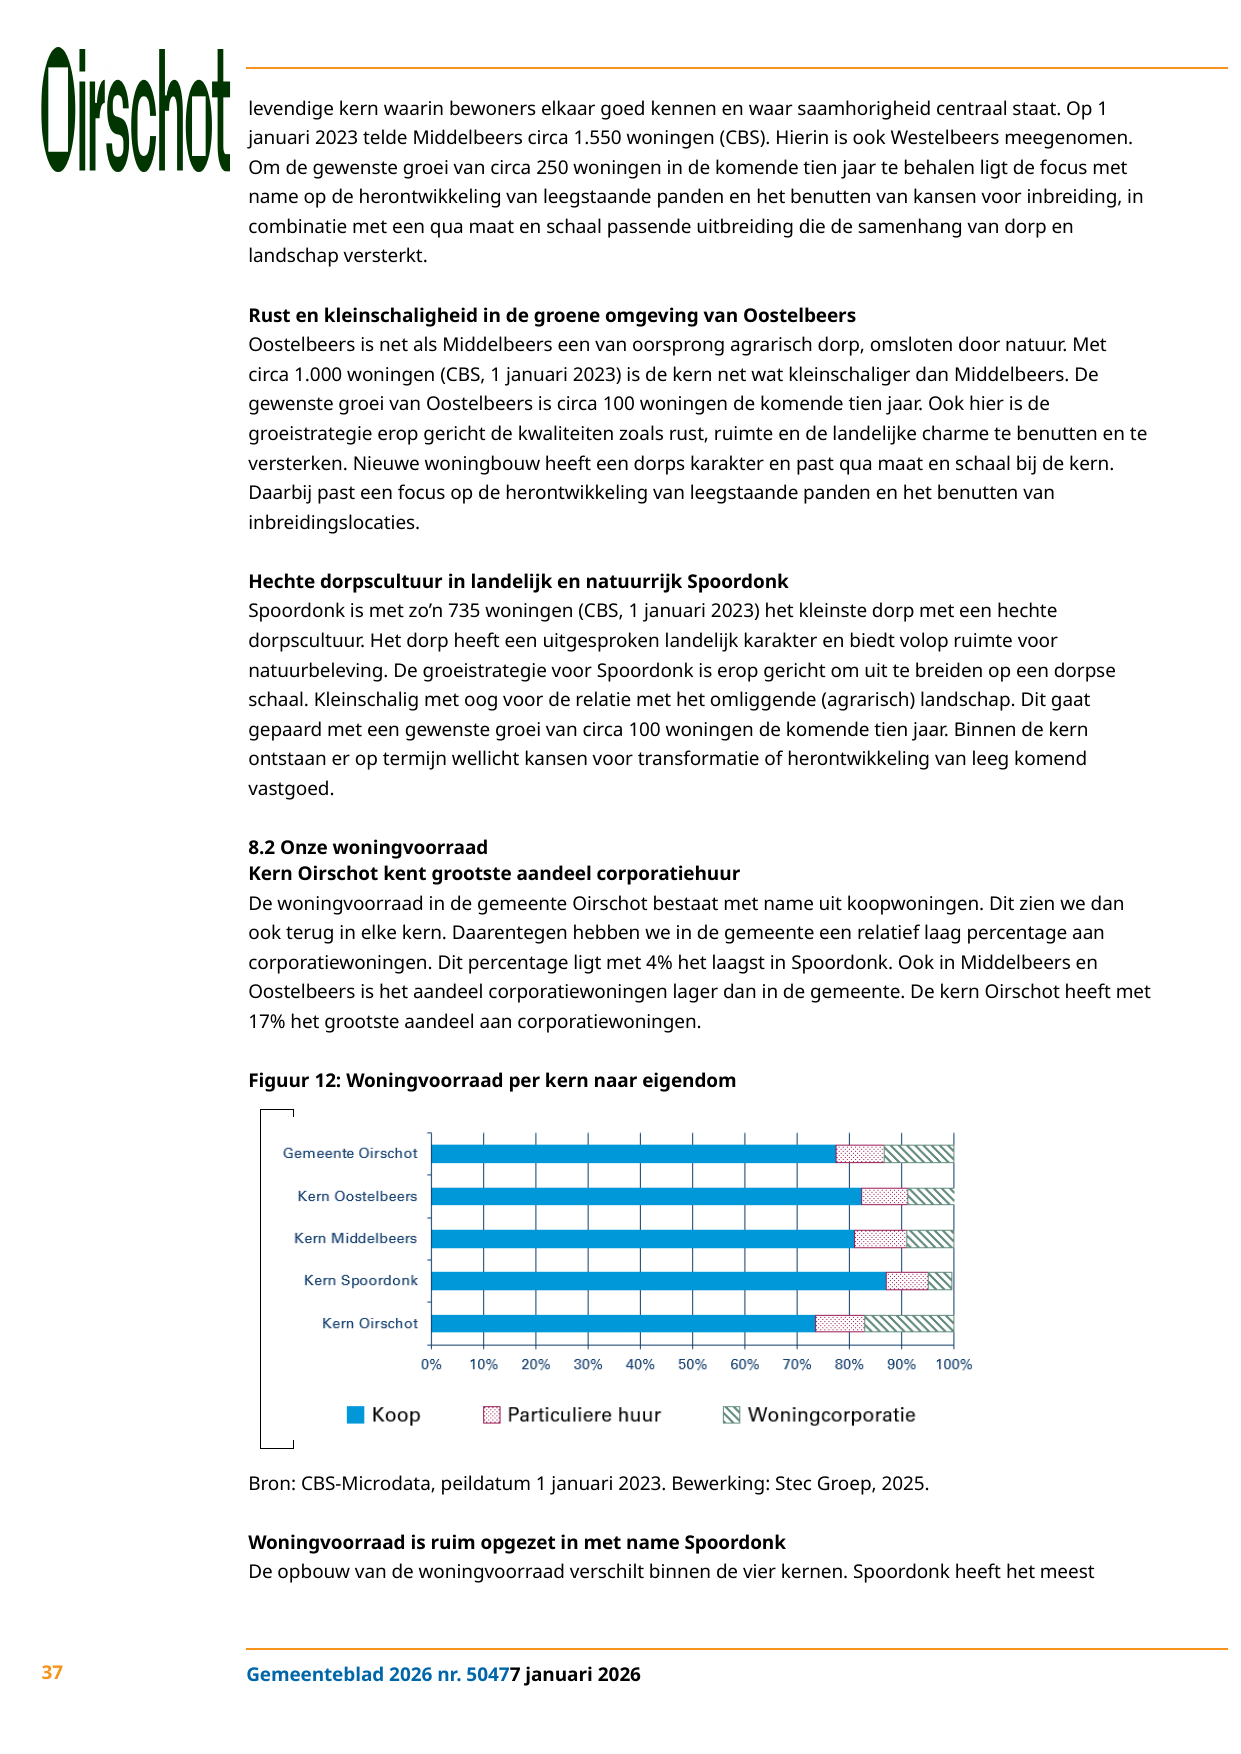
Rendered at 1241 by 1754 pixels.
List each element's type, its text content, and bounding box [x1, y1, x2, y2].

picture [41, 47, 231, 172]
text 8.2 Onze woningvoorraad [248, 834, 1152, 860]
text Kern Oirschot kent grootste aandeel corporatiehuur [248, 860, 1152, 886]
text De opbouw van de woningvoorraad verschilt binnen de vier kernen. Spoordonk heeft het meest [248, 1558, 1152, 1584]
text Hechte dorpscultuur in landelijk en natuurrijk Spoordonk [248, 568, 1152, 594]
text levendige kern waarin bewoners elkaar goed kennen en waar saamhorigheid centraal staat. Op 1 januari 2023 telde Middelbeers circa 1.550 woningen (CBS). Hierin is ook Westelbeers meegenomen. Om de gewenste groei van circa 250 woningen in de komende tien jaar te behalen ligt de focus met name op de herontwikkeling van leegstaande panden en het benutten van kansen voor inbreiding, in combinatie met een qua maat en schaal passende uitbreiding die de samenhang van dorp en landschap versterkt. [248, 95, 1152, 268]
text Spoordonk is met zo’n 735 woningen (CBS, 1 januari 2023) het kleinste dorp met een hechte dorpscultuur. Het dorp heeft een uitgesproken landelijk karakter en biedt volop ruimte voor natuurbeleving. De groeistrategie voor Spoordonk is erop gericht om uit te breiden op een dorpse schaal. Kleinschalig met oog voor de relatie met het omliggende (agrarisch) landschap. Dit gaat gepaard met een gewenste groei van circa 100 woningen de komende tien jaar. Binnen de kern ontstaan er op termijn wellicht kansen voor transformatie of herontwikkeling van leeg komend vastgoed. [248, 598, 1152, 801]
picture [268, 1117, 978, 1440]
text Woningvoorraad is ruim opgezet in met name Spoordonk [248, 1529, 1152, 1555]
text Figuur 12: Woningvoorraad per kern naar eigendom [248, 1067, 1152, 1093]
text De woningvoorraad in de gemeente Oirschot bestaat met name uit koopwoningen. Dit zien we dan ook terug in elke kern. Daarentegen hebben we in de gemeente een relatief laag percentage aan corporatiewoningen. Dit percentage ligt met 4% het laagst in Spoordonk. Ook in Middelbeers en Oostelbeers is het aandeel corporatiewoningen lager dan in de gemeente. De kern Oirschot heeft met 17% het grootste aandeel aan corporatiewoningen. [248, 890, 1152, 1034]
text Rust en kleinschaligheid in de groene omgeving van Oostelbeers [248, 302, 1152, 328]
text Bron: CBS-Microdata, peildatum 1 januari 2023. Bewerking: Stec Groep, 2025. [248, 1470, 1152, 1496]
text Oostelbeers is net als Middelbeers een van oorsprong agrarisch dorp, omsloten door natuur. Met circa 1.000 woningen (CBS, 1 januari 2023) is de kern net wat kleinschaliger dan Middelbeers. De gewenste groei van Oostelbeers is circa 100 woningen de komende tien jaar. Ook hier is de groeistrategie erop gericht de kwaliteiten zoals rust, ruimte en de landelijke charme te benutten en te versterken. Nieuwe woningbouw heeft een dorps karakter en past qua maat en schaal bij de kern. Daarbij past een focus op de herontwikkeling van leegstaande panden en het benutten van inbreidingslocaties. [248, 331, 1152, 535]
